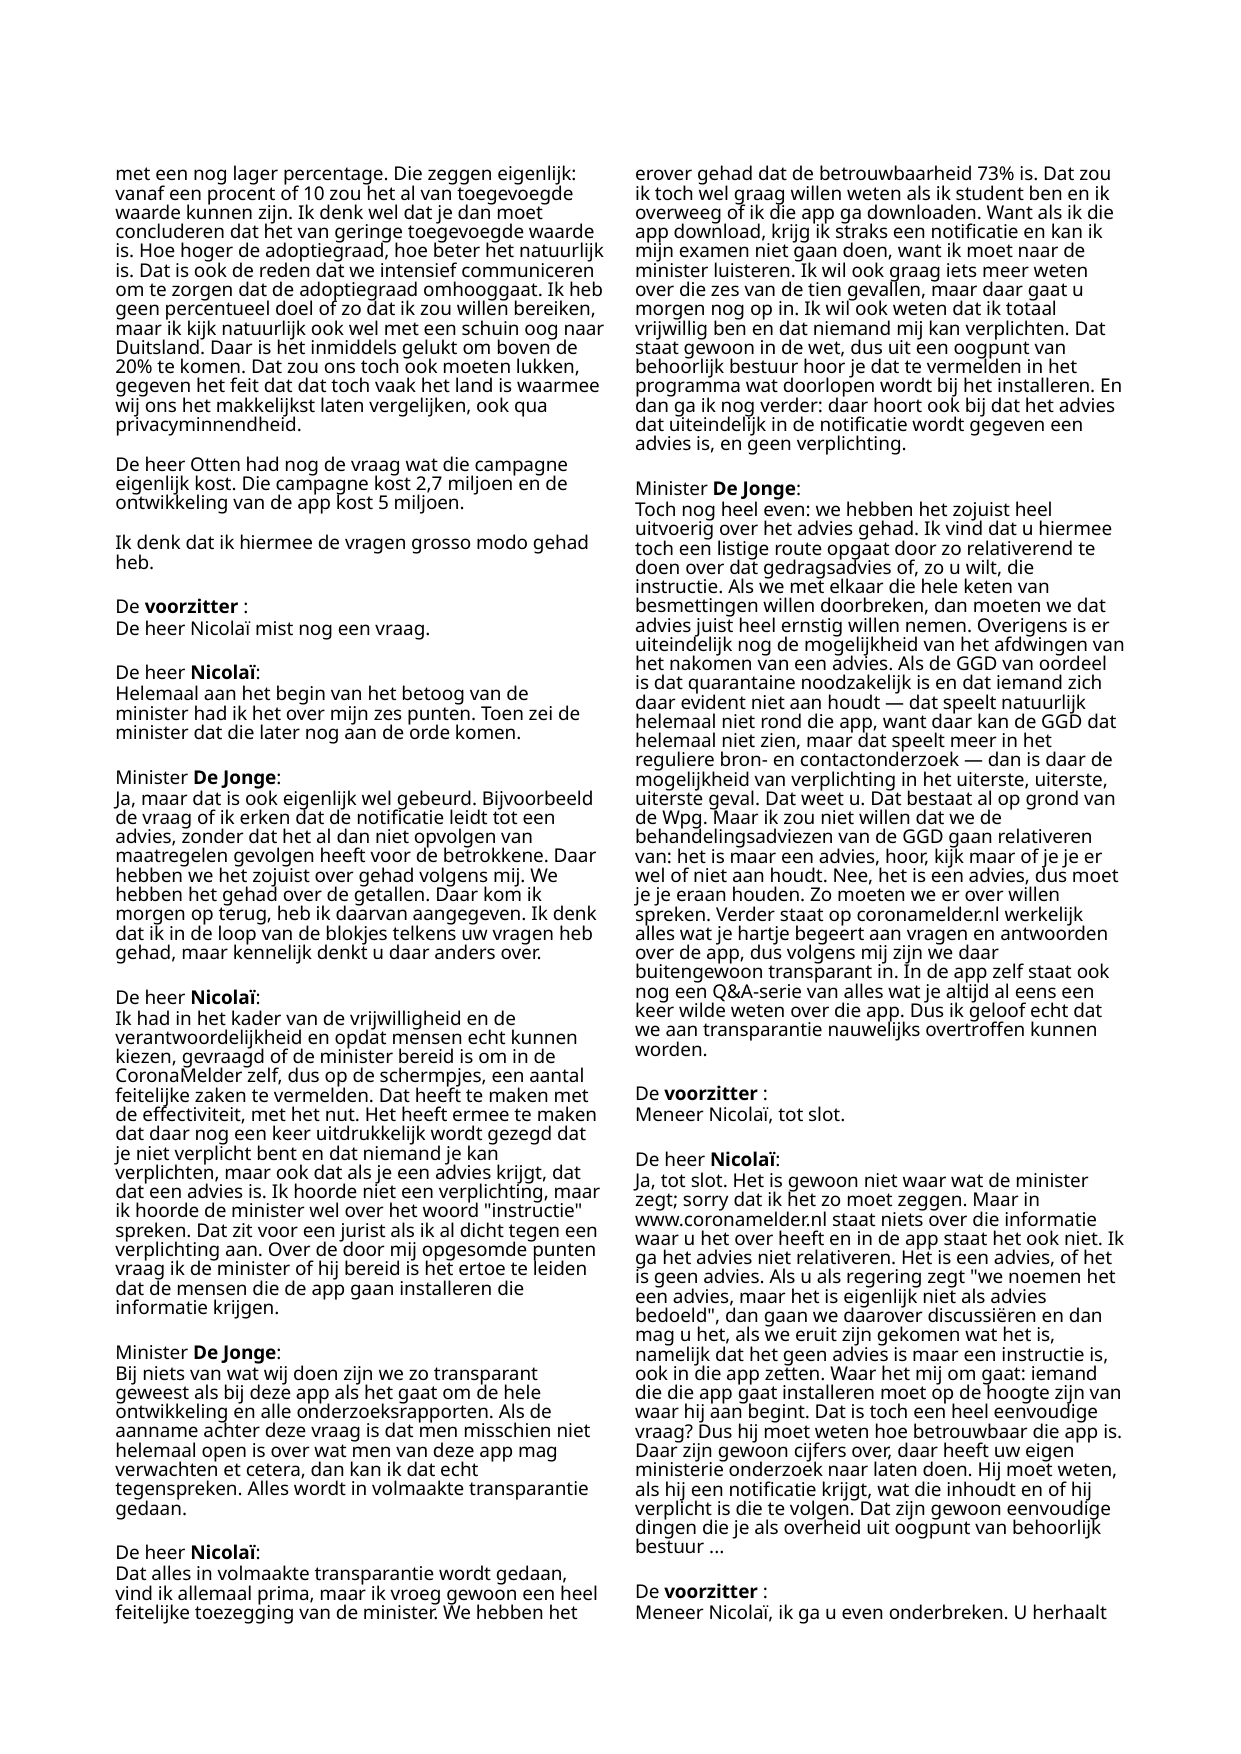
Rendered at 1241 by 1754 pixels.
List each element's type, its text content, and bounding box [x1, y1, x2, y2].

text De heer Nicolaï mist nog een vraag. [115, 619, 605, 639]
text Ja, tot slot. Het is gewoon niet waar wat de minister zegt; sorry dat ik het zo moet zeggen. Maar in www.coronamelder.nl staat niets over die informatie waar u het over heeft en in de app staat het ook niet. Ik ga het advies niet relativeren. Het is een advies, of het is geen advies. Als u als regering zegt "we noemen het een advies, maar het is eigenlijk niet als advies bedoeld", dan gaan we daarover discussiëren en dan mag u het, als we eruit zijn gekomen wat het is, namelijk dat het geen advies is maar een instructie is, ook in die app zetten. Waar het mij om gaat: iemand die die app gaat installeren moet op de hoogte zijn van waar hij aan begint. Dat is toch een heel eenvoudige vraag? Dus hij moet weten hoe betrouwbaar die app is. Daar zijn gewoon cijfers over, daar heeft uw eigen ministerie onderzoek naar laten doen. Hij moet weten, als hij een notificatie krijgt, wat die inhoudt en of hij verplicht is die te volgen. Dat zijn gewoon eenvoudige dingen die je als overheid uit oogpunt van behoorlijk bestuur ... [635, 1172, 1125, 1558]
text De voorzitter : [115, 594, 605, 619]
text De voorzitter : [635, 1081, 1125, 1106]
text Ik had in het kader van de vrijwilligheid en de verantwoordelijkheid en opdat mensen echt kunnen kiezen, gevraagd of de minister bereid is om in de CoronaMelder zelf, dus op de schermpjes, een aantal feitelijke zaken te vermelden. Dat heeft te maken met de effectiviteit, met het nut. Het heeft ermee te maken dat daar nog een keer uitdrukkelijk wordt gezegd dat je niet verplicht bent en dat niemand je kan verplichten, maar ook dat als je een advies krijgt, dat dat een advies is. Ik hoorde niet een verplichting, maar ik hoorde de minister wel over het woord "instructie" spreken. Dat zit voor een jurist als ik al dicht tegen een verplichting aan. Over de door mij opgesomde punten vraag ik de minister of hij bereid is het ertoe te leiden dat de mensen die de app gaan installeren die informatie krijgen. [115, 1010, 605, 1318]
text Minister De Jonge: [115, 1339, 605, 1364]
text Toch nog heel even: we hebben het zojuist heel uitvoerig over het advies gehad. Ik vind dat u hiermee toch een listige route opgaat door zo relativerend te doen over dat gedragsadvies of, zo u wilt, die instructie. Als we met elkaar die hele keten van besmettingen willen doorbreken, dan moeten we dat advies juist heel ernstig willen nemen. Overigens is er uiteindelijk nog de mogelijkheid van het afdwingen van het nakomen van een advies. Als de GGD van oordeel is dat quarantaine noodzakelijk is en dat iemand zich daar evident niet aan houdt — dat speelt natuurlijk helemaal niet rond die app, want daar kan de GGD dat helemaal niet zien, maar dat speelt meer in het reguliere bron- en contactonderzoek — dan is daar de mogelijkheid van verplichting in het uiterste, uiterste, uiterste geval. Dat weet u. Dat bestaat al op grond van de Wpg. Maar ik zou niet willen dat we de behandelingsadviezen van de GGD gaan relativeren van: het is maar een advies, hoor, kijk maar of je je er wel of niet aan houdt. Nee, het is een advies, dus moet je je eraan houden. Zo moeten we er over willen spreken. Verder staat op coronamelder.nl werkelijk alles wat je hartje begeert aan vragen en antwoorden over de app, dus volgens mij zijn we daar buitengewoon transparant in. In de app zelf staat ook nog een Q&A-serie van alles wat je altijd al eens een keer wilde weten over die app. Dus ik geloof echt dat we aan transparantie nauwelijks overtroffen kunnen worden. [635, 501, 1125, 1060]
text Dat alles in volmaakte transparantie wordt gedaan, vind ik allemaal prima, maar ik vroeg gewoon een heel feitelijke toezegging van de minister. We hebben het [115, 1565, 605, 1623]
text De heer Nicolaï: [115, 984, 605, 1010]
text erover gehad dat de betrouwbaarheid 73% is. Dat zou ik toch wel graag willen weten als ik student ben en ik overweeg of ik die app ga downloaden. Want als ik die app download, krijg ik straks een notificatie en kan ik mijn examen niet gaan doen, want ik moet naar de minister luisteren. Ik wil ook graag iets meer weten over die zes van de tien gevallen, maar daar gaat u morgen nog op in. Ik wil ook weten dat ik totaal vrijwillig ben en dat niemand mij kan verplichten. Dat staat gewoon in de wet, dus uit een oogpunt van behoorlijk bestuur hoor je dat te vermelden in het programma wat doorlopen wordt bij het installeren. En dan ga ik nog verder: daar hoort ook bij dat het advies dat uiteindelijk in de notificatie wordt gegeven een advies is, en geen verplichting. [635, 165, 1125, 454]
text Minister De Jonge: [115, 764, 605, 790]
text De heer Nicolaï: [115, 659, 605, 685]
text De voorzitter : [635, 1578, 1125, 1604]
text Ja, maar dat is ook eigenlijk wel gebeurd. Bijvoorbeeld de vraag of ik erken dat de notificatie leidt tot een advies, zonder dat het al dan niet opvolgen van maatregelen gevolgen heeft voor de betrokkene. Daar hebben we het zojuist over gehad volgens mij. We hebben het gehad over de getallen. Daar kom ik morgen op terug, heb ik daarvan aangegeven. Ik denk dat ik in de loop van de blokjes telkens uw vragen heb gehad, maar kennelijk denkt u daar anders over. [115, 790, 605, 963]
text Helemaal aan het begin van het betoog van de minister had ik het over mijn zes punten. Toen zei de minister dat die later nog aan de orde komen. [115, 685, 605, 743]
text De heer Nicolaï: [635, 1146, 1125, 1172]
text met een nog lager percentage. Die zeggen eigenlijk: vanaf een procent of 10 zou het al van toegevoegde waarde kunnen zijn. Ik denk wel dat je dan moet concluderen dat het van geringe toegevoegde waarde is. Hoe hoger de adoptiegraad, hoe beter het natuurlijk is. Dat is ook de reden dat we intensief communiceren om te zorgen dat de adoptiegraad omhooggaat. Ik heb geen percentueel doel of zo dat ik zou willen bereiken, maar ik kijk natuurlijk ook wel met een schuin oog naar Duitsland. Daar is het inmiddels gelukt om boven de 20% te komen. Dat zou ons toch ook moeten lukken, gegeven het feit dat dat toch vaak het land is waarmee wij ons het makkelijkst laten vergelijken, ook qua privacyminnendheid. [115, 165, 605, 435]
text Ik denk dat ik hiermee de vragen grosso modo gehad heb. [115, 534, 605, 573]
text Meneer Nicolaï, tot slot. [635, 1106, 1125, 1126]
text De heer Nicolaï: [115, 1539, 605, 1565]
text Bij niets van wat wij doen zijn we zo transparant geweest als bij deze app als het gaat om de hele ontwikkeling en alle onderzoeksrapporten. Als de aanname achter deze vraag is dat men misschien niet helemaal open is over wat men van deze app mag verwachten et cetera, dan kan ik dat echt tegenspreken. Alles wordt in volmaakte transparantie gedaan. [115, 1364, 605, 1519]
text De heer Otten had nog de vraag wat die campagne eigenlijk kost. Die campagne kost 2,7 miljoen en de ontwikkeling van de app kost 5 miljoen. [115, 456, 605, 514]
text Meneer Nicolaï, ik ga u even onderbreken. U herhaalt [635, 1604, 1125, 1623]
text Minister De Jonge: [635, 475, 1125, 501]
